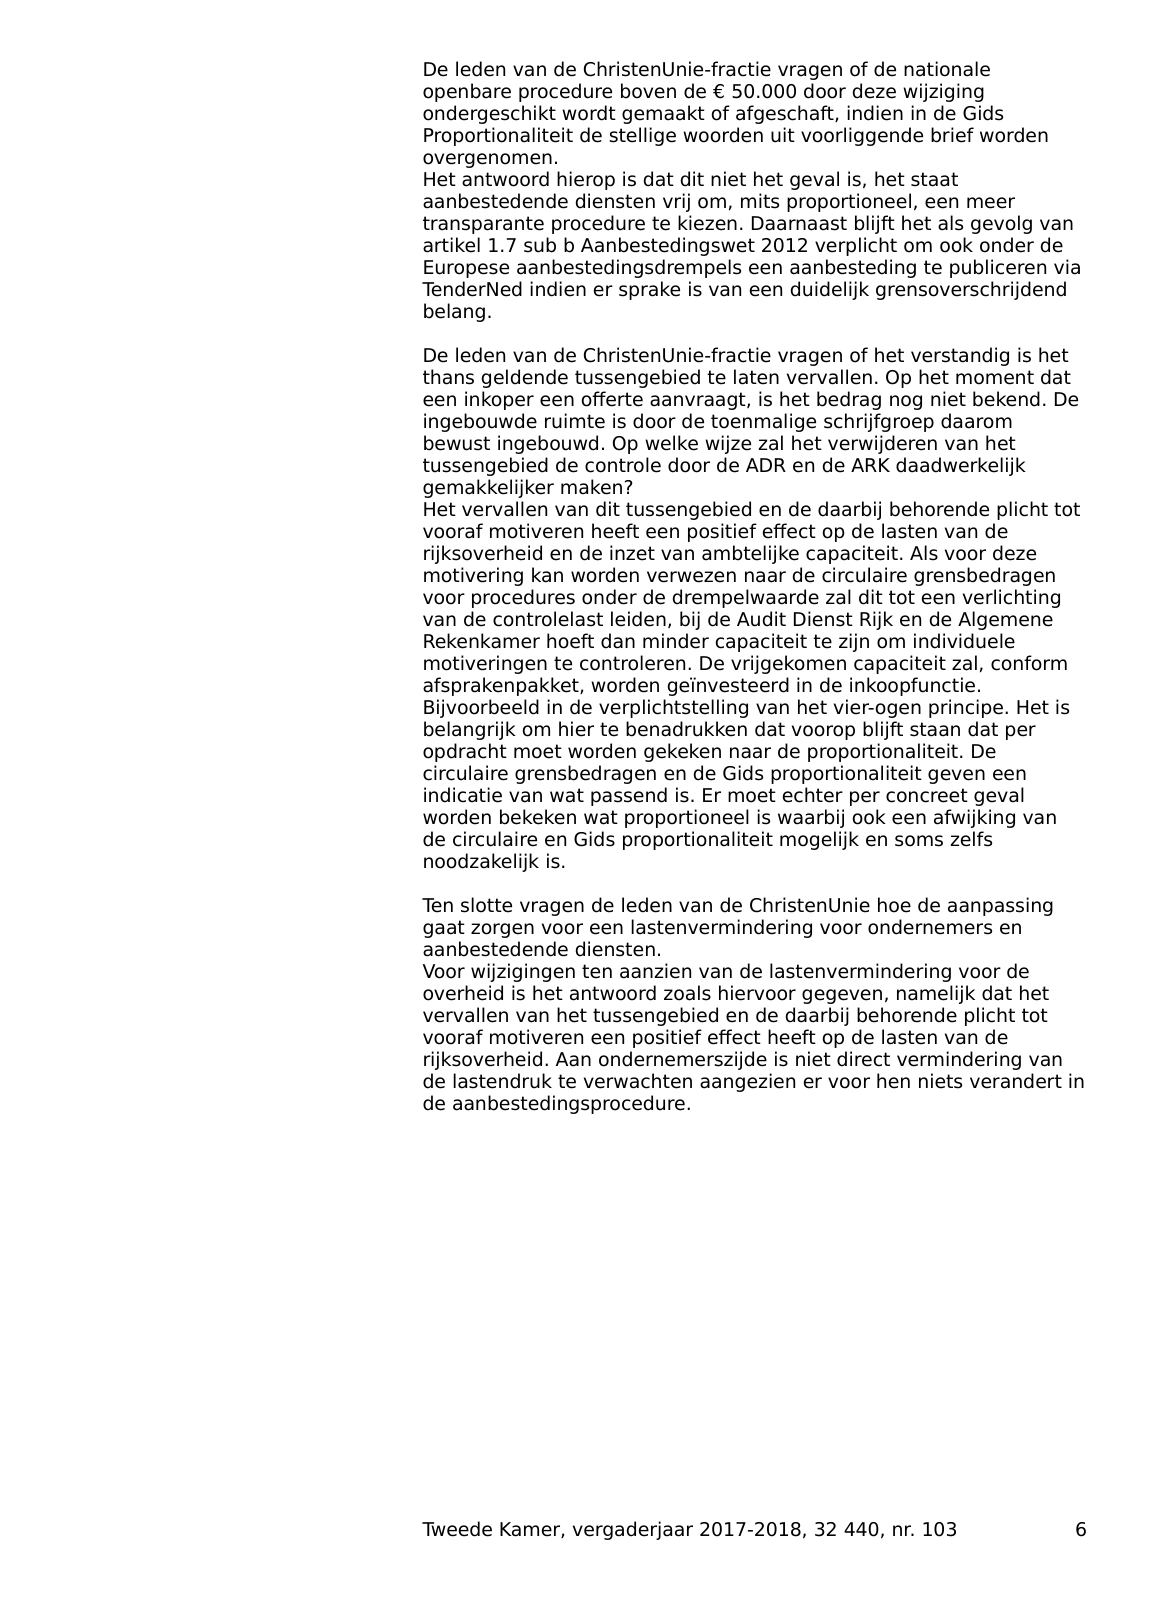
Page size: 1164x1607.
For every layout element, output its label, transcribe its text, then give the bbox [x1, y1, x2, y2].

text Het vervallen van dit tussengebied en de daarbij behorende plicht tot vooraf motiveren heeft een positief effect op de lasten van de rijksoverheid en de inzet van ambtelijke capaciteit. Als voor deze motivering kan worden verwezen naar de circulaire grensbedragen voor procedures onder de drempelwaarde zal dit tot een verlichting van de controlelast leiden, bij de Audit Dienst Rijk en de Algemene Rekenkamer hoeft dan minder capaciteit te zijn om individuele motiveringen te controleren. De vrijgekomen capaciteit zal, conform afsprakenpakket, worden geïnvesteerd in de inkoopfunctie. Bijvoorbeeld in de verplichtstelling van het vier-ogen principe. Het is belangrijk om hier te benadrukken dat voorop blijft staan dat per opdracht moet worden gekeken naar de proportionaliteit. De circulaire grensbedragen en de Gids proportionaliteit geven een indicatie van wat passend is. Er moet echter per concreet geval worden bekeken wat proportioneel is waarbij ook een afwijking van de circulaire en Gids proportionaliteit mogelijk en soms zelfs noodzakelijk is. [422, 499, 1087, 872]
text Voor wijzigingen ten aanzien van de lastenvermindering voor de overheid is het antwoord zoals hiervoor gegeven, namelijk dat het vervallen van het tussengebied en de daarbij behorende plicht tot vooraf motiveren een positief effect heeft op de lasten van de rijksoverheid. Aan ondernemerszijde is niet direct vermindering van de lastendruk te verwachten aangezien er voor hen niets verandert in de aanbestedingsprocedure. [422, 961, 1087, 1114]
text De leden van de ChristenUnie-fractie vragen of de nationale openbare procedure boven de € 50.000 door deze wijziging ondergeschikt wordt gemaakt of afgeschaft, indien in de Gids Proportionaliteit de stellige woorden uit voorliggende brief worden overgenomen. [422, 59, 1087, 169]
text Het antwoord hierop is dat dit niet het geval is, het staat aanbestedende diensten vrij om, mits proportioneel, een meer transparante procedure te kiezen. Daarnaast blijft het als gevolg van artikel 1.7 sub b Aanbestedingswet 2012 verplicht om ook onder de Europese aanbestedingsdrempels een aanbesteding te publiceren via TenderNed indien er sprake is van een duidelijk grensoverschrijdend belang. [422, 169, 1087, 323]
text Ten slotte vragen de leden van de ChristenUnie hoe de aanpassing gaat zorgen voor een lastenvermindering voor ondernemers en aanbestedende diensten. [422, 895, 1087, 961]
text De leden van de ChristenUnie-fractie vragen of het verstandig is het thans geldende tussengebied te laten vervallen. Op het moment dat een inkoper een offerte aanvraagt, is het bedrag nog niet bekend. De ingebouwde ruimte is door de toenmalige schrijfgroep daarom bewust ingebouwd. Op welke wijze zal het verwijderen van het tussengebied de controle door de ADR en de ARK daadwerkelijk gemakkelijker maken? [422, 345, 1087, 499]
